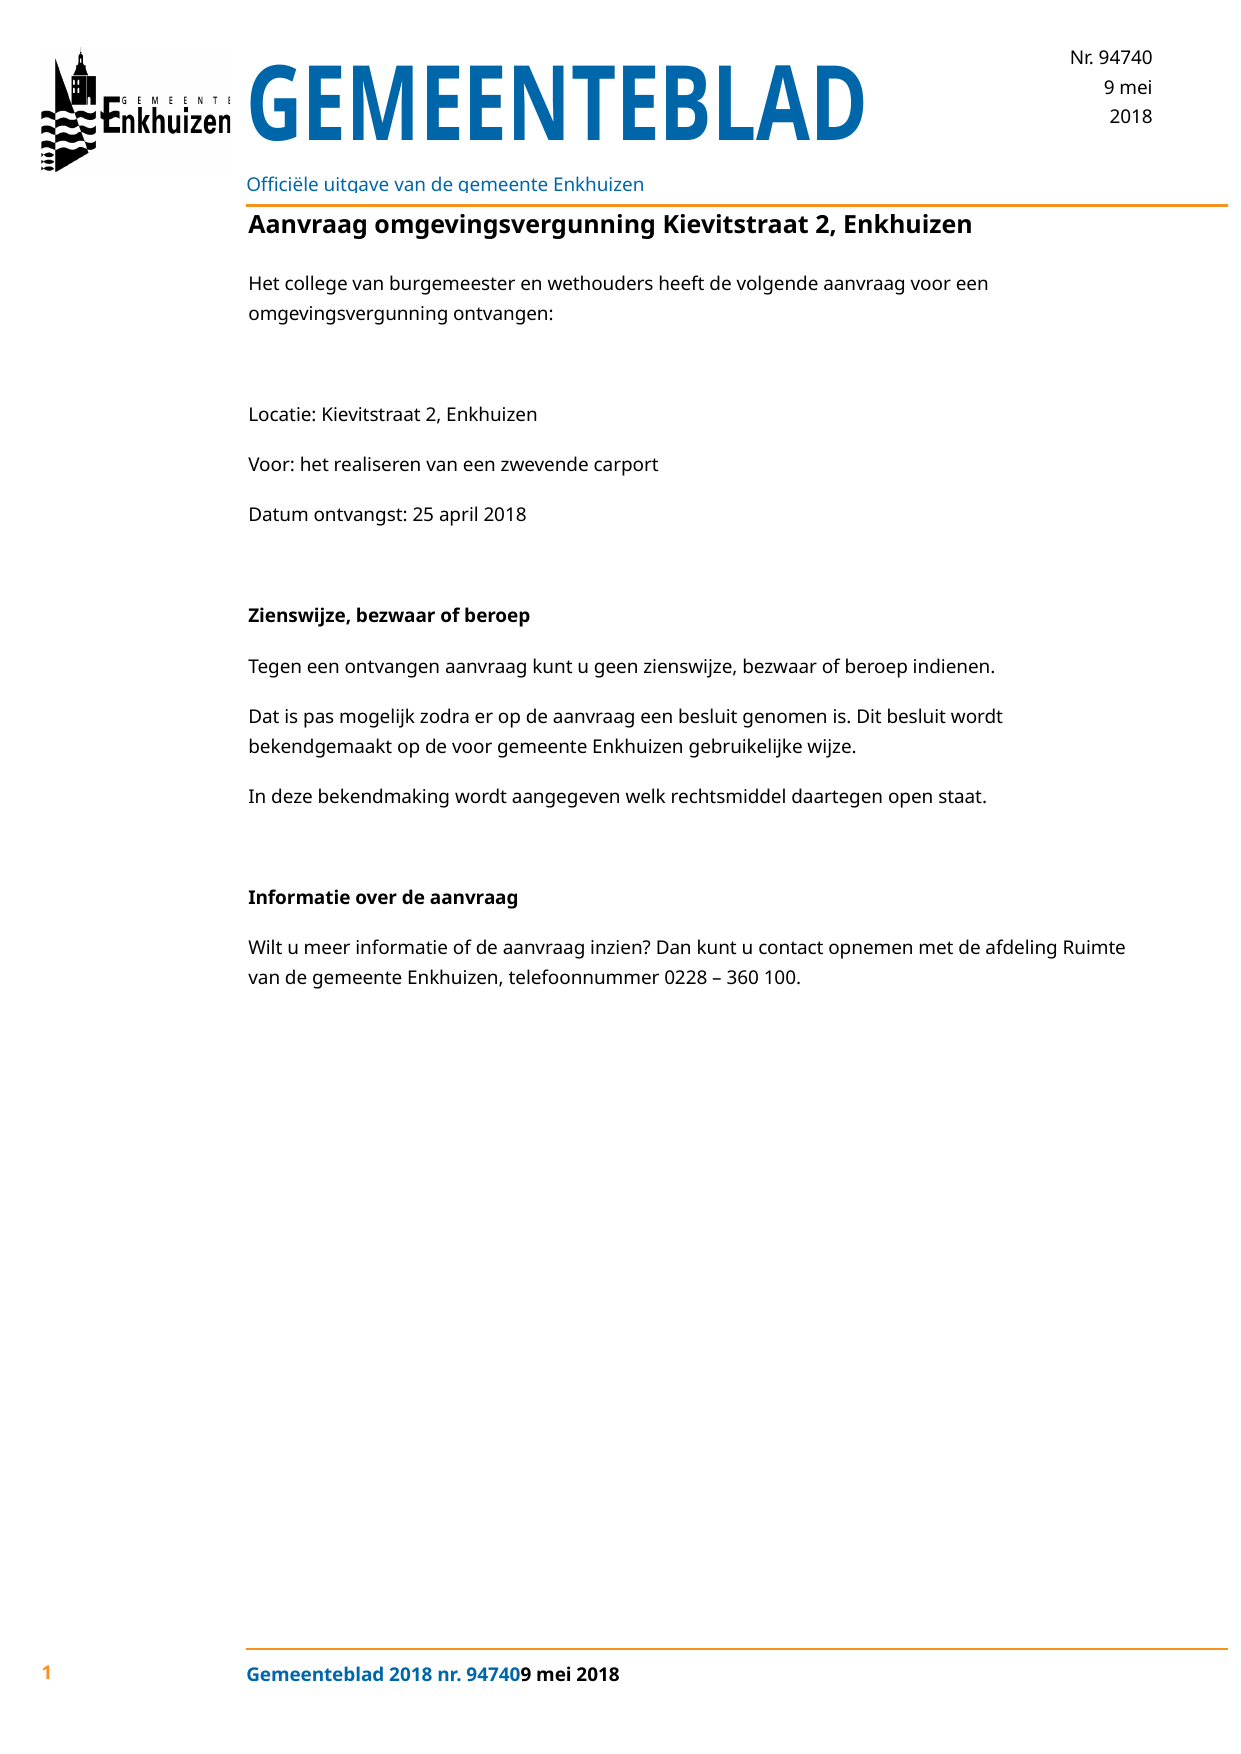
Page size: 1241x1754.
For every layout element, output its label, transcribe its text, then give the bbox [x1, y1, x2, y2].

text Het college van burgemeester en wethouders heeft de volgende aanvraag voor een omgevingsvergunning ontvangen: [248, 270, 1152, 326]
text Datum ontvangst: 25 april 2018 [248, 502, 1152, 527]
text Zienswijze, bezwaar of beroep [248, 602, 1152, 628]
text Informatie over de aanvraag [248, 884, 1152, 910]
text Voor: het realiseren van een zwevende carport [248, 451, 1152, 477]
text Aanvraag omgevingsvergunning Kievitstraat 2, Enkhuizen [248, 207, 1152, 241]
text In deze bekendmaking wordt aangegeven welk rechtsmiddel daartegen open staat. [248, 783, 1152, 809]
text Dat is pas mogelijk zodra er op de aanvraag een besluit genomen is. Dit besluit wordt bekendgemaakt op de voor gemeente Enkhuizen gebruikelijke wijze. [248, 703, 1152, 758]
picture [41, 47, 231, 172]
text Locatie: Kievitstraat 2, Enkhuizen [248, 401, 1152, 426]
text Tegen een ontvangen aanvraag kunt u geen zienswijze, bezwaar of beroep indienen. [248, 653, 1152, 678]
text Wilt u meer informatie of de aanvraag inzien? Dan kunt u contact opnemen met de afdeling Ruimte van de gemeente Enkhuizen, telefoonnummer 0228 – 360 100. [248, 934, 1152, 990]
